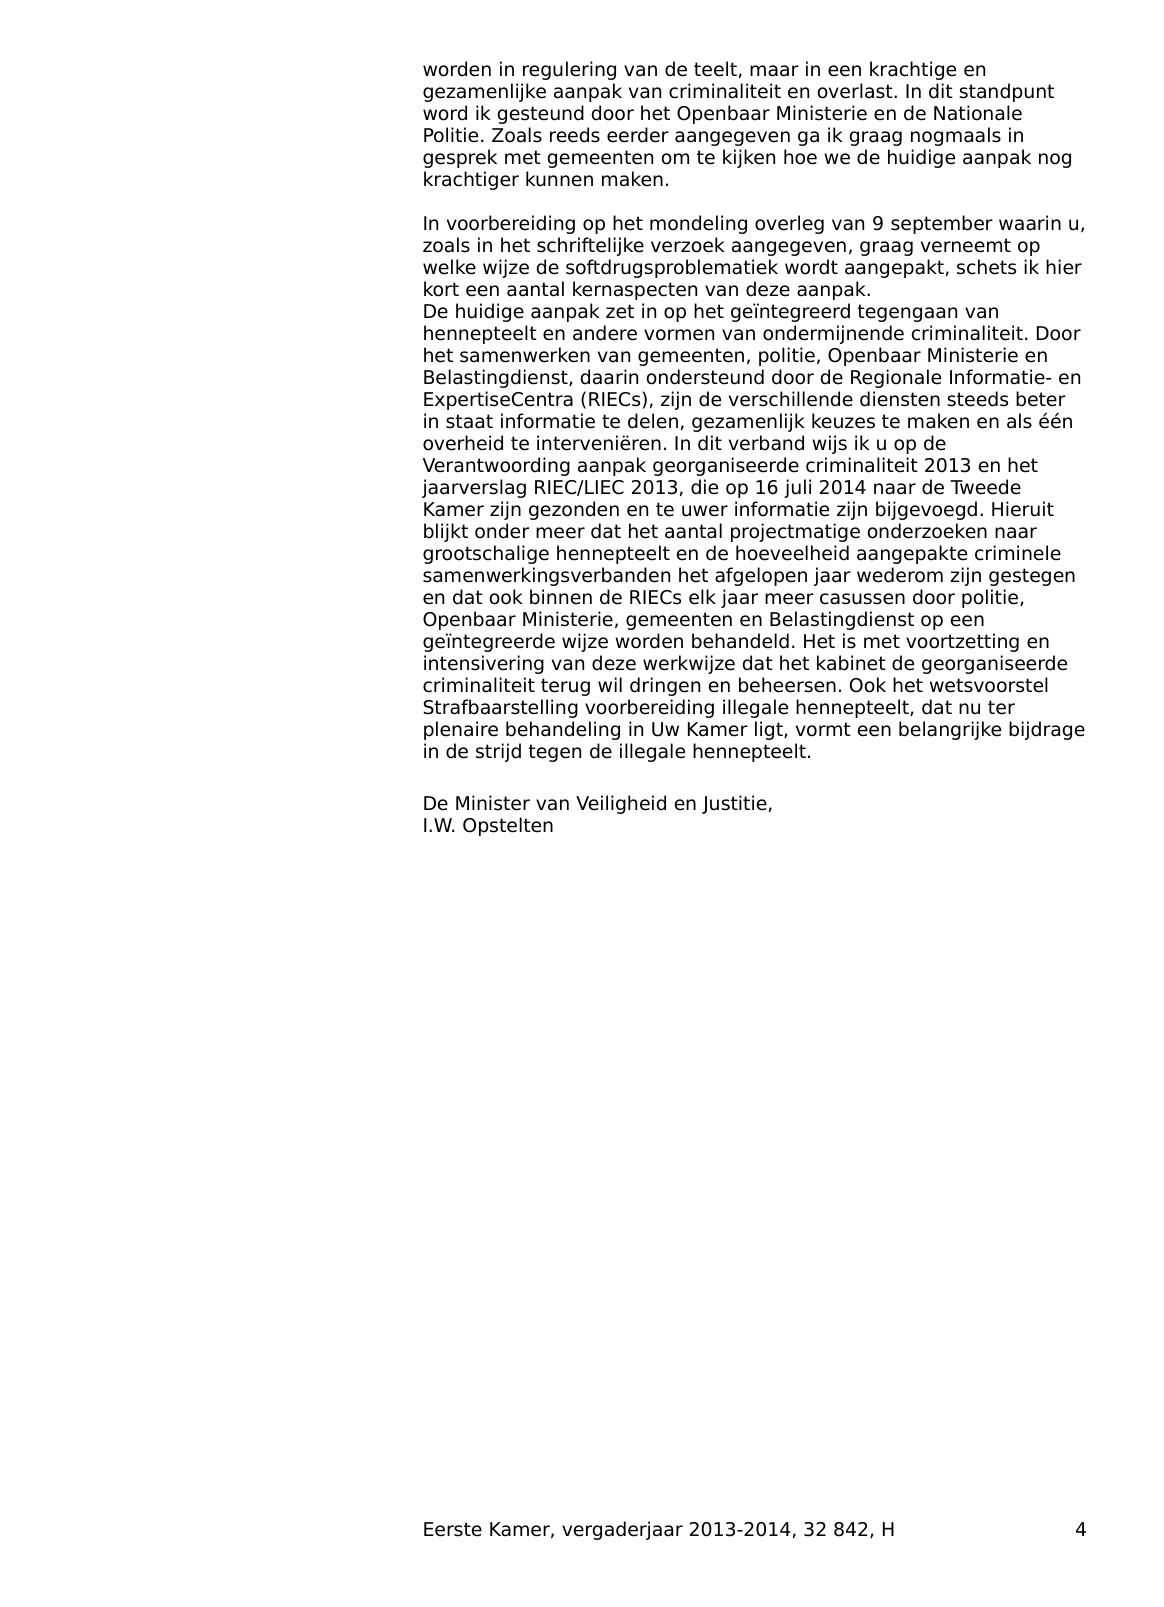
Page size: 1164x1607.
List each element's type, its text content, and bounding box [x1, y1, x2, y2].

text De huidige aanpak zet in op het geïntegreerd tegengaan van hennepteelt en andere vormen van ondermijnende criminaliteit. Door het samenwerken van gemeenten, politie, Openbaar Ministerie en Belastingdienst, daarin ondersteund door de Regionale Informatie- en ExpertiseCentra (RIECs), zijn de verschillende diensten steeds beter in staat informatie te delen, gezamenlijk keuzes te maken en als één overheid te interveniëren. In dit verband wijs ik u op de Verantwoording aanpak georganiseerde criminaliteit 2013 en het jaarverslag RIEC/LIEC 2013, die op 16 juli 2014 naar de Tweede Kamer zijn gezonden en te uwer informatie zijn bijgevoegd. Hieruit blijkt onder meer dat het aantal projectmatige onderzoeken naar grootschalige hennepteelt en de hoeveelheid aangepakte criminele samenwerkingsverbanden het afgelopen jaar wederom zijn gestegen en dat ook binnen de RIECs elk jaar meer casussen door politie, Openbaar Ministerie, gemeenten en Belastingdienst op een geïntegreerde wijze worden behandeld. Het is met voortzetting en intensivering van deze werkwijze dat het kabinet de georganiseerde criminaliteit terug wil dringen en beheersen. Ook het wetsvoorstel Strafbaarstelling voorbereiding illegale hennepteelt, dat nu ter plenaire behandeling in Uw Kamer ligt, vormt een belangrijke bijdrage in de strijd tegen de illegale hennepteelt. [422, 301, 1087, 763]
text In voorbereiding op het mondeling overleg van 9 september waarin u, zoals in het schriftelijke verzoek aangegeven, graag verneemt op welke wijze de softdrugsproblematiek wordt aangepakt, schets ik hier kort een aantal kernaspecten van deze aanpak. [422, 213, 1087, 301]
text De Minister van Veiligheid en Justitie, I.W. Opstelten [422, 793, 1087, 837]
text worden in regulering van de teelt, maar in een krachtige en gezamenlijke aanpak van criminaliteit en overlast. In dit standpunt word ik gesteund door het Openbaar Ministerie en de Nationale Politie. Zoals reeds eerder aangegeven ga ik graag nogmaals in gesprek met gemeenten om te kijken hoe we de huidige aanpak nog krachtiger kunnen maken. [422, 59, 1087, 191]
